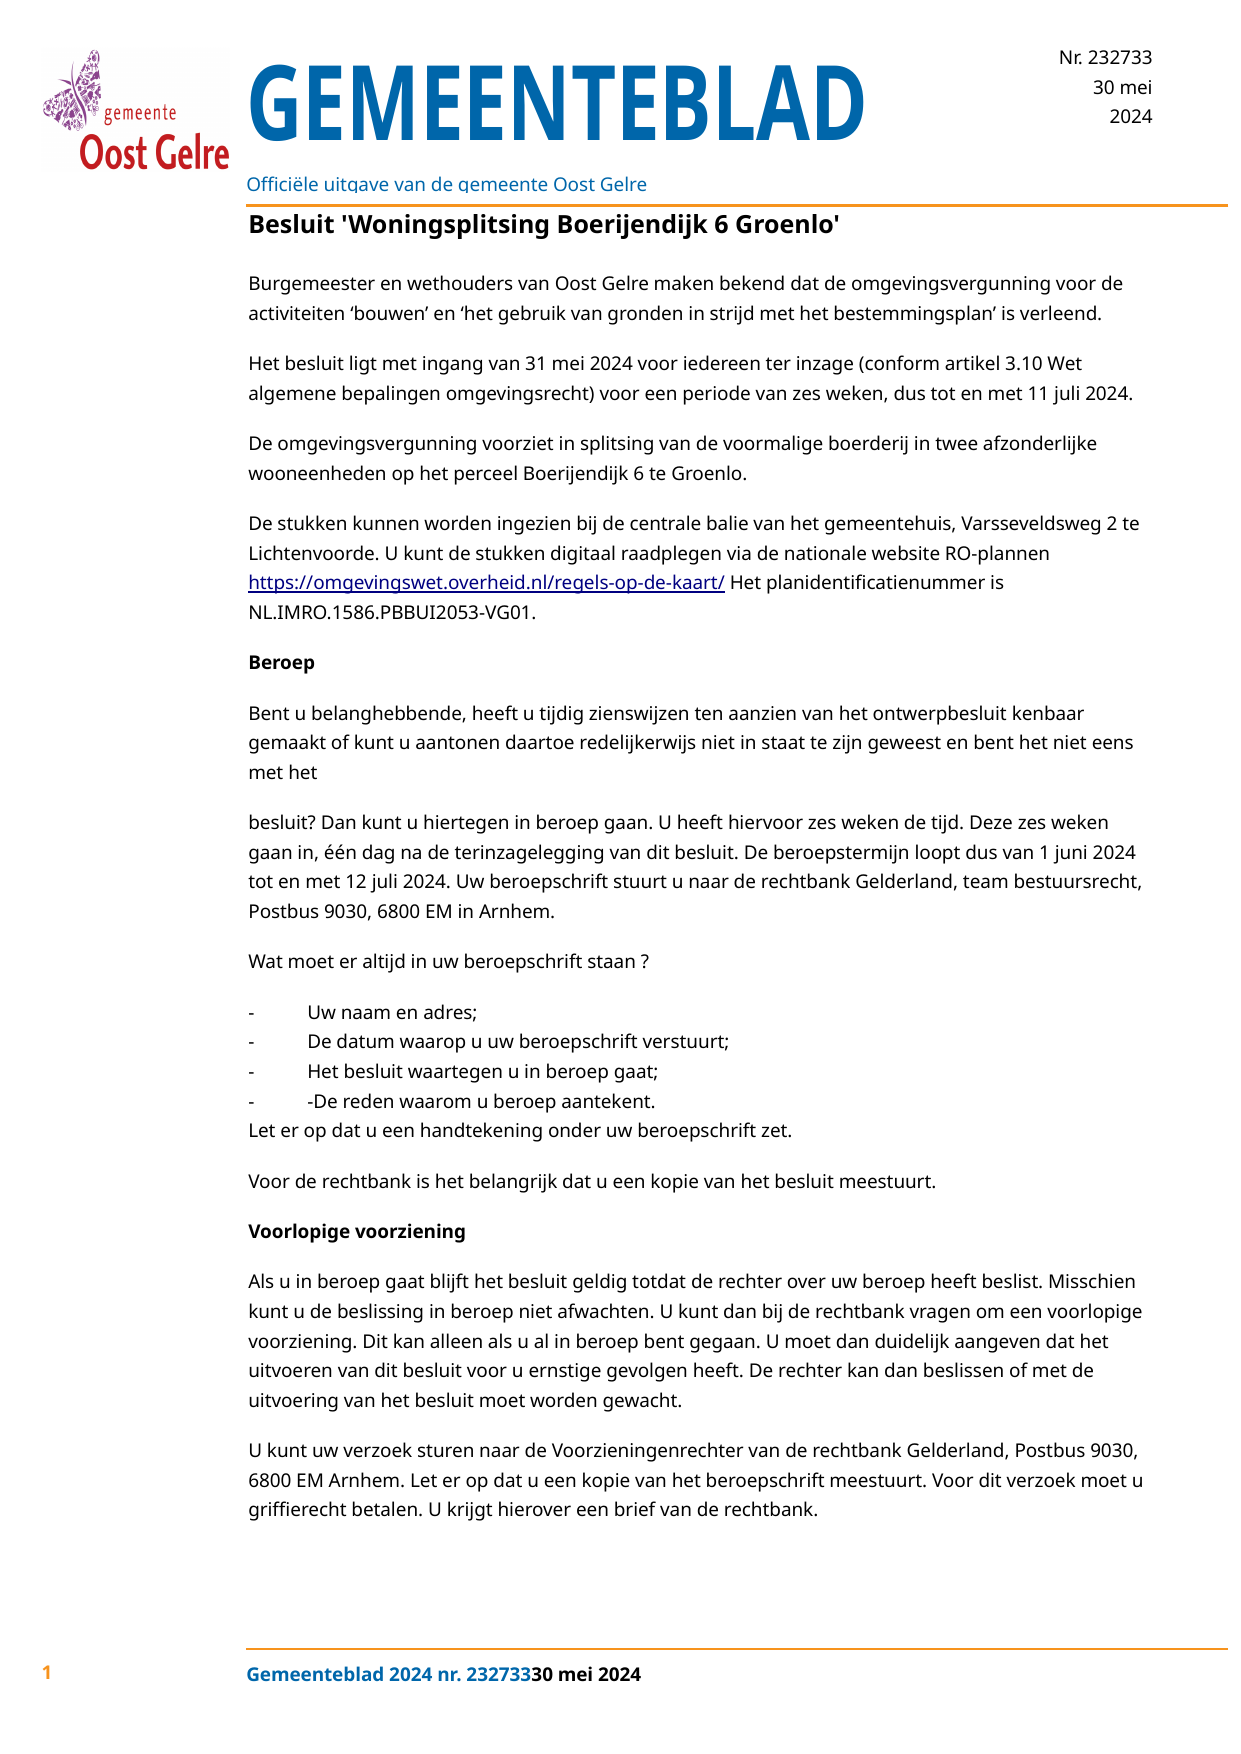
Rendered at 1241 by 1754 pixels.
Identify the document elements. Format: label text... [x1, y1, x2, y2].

picture [41, 47, 231, 172]
list Uw naam en adres; [248, 999, 1152, 1025]
text Voor de rechtbank is het belangrijk dat u een kopie van het besluit meestuurt. [248, 1168, 1152, 1193]
list Het besluit waartegen u in beroep gaat; [248, 1058, 1152, 1084]
text Burgemeester en wethouders van Oost Gelre maken bekend dat de omgevingsvergunning voor de activiteiten ‘bouwen’ en ‘het gebruik van gronden in strijd met het bestemmingsplan’ is verleend. [248, 270, 1152, 326]
text U kunt uw verzoek sturen naar de Voorzieningenrechter van de rechtbank Gelderland, Postbus 9030, 6800 EM Arnhem. Let er op dat u een kopie van het beroepschrift meestuurt. Voor dit verzoek moet u griffierecht betalen. U krijgt hierover een brief van de rechtbank. [248, 1437, 1152, 1522]
list -De reden waarom u beroep aantekent. [248, 1088, 1152, 1113]
text Wat moet er altijd in uw beroepschrift staan ? [248, 949, 1152, 974]
text Voorlopige voorziening [248, 1218, 1152, 1244]
text Als u in beroep gaat blijft het besluit geldig totdat de rechter over uw beroep heeft beslist. Misschien kunt u de beslissing in beroep niet afwachten. U kunt dan bij de rechtbank vragen om een voorlopige voorziening. Dit kan alleen als u al in beroep bent gegaan. U moet dan duidelijk aangeven dat het uitvoeren van dit besluit voor u ernstige gevolgen heeft. De rechter kan dan beslissen of met de uitvoering van het besluit moet worden gewacht. [248, 1269, 1152, 1413]
text Beroep [248, 649, 1152, 675]
text Let er op dat u een handtekening onder uw beroepschrift zet. [248, 1117, 1152, 1143]
text besluit? Dan kunt u hiertegen in beroep gaan. U heeft hiervoor zes weken de tijd. Deze zes weken gaan in, één dag na de terinzagelegging van dit besluit. De beroepstermijn loopt dus van 1 juni 2024 tot en met 12 juli 2024. Uw beroepschrift stuurt u naar de rechtbank Gelderland, team bestuursrecht, Postbus 9030, 6800 EM in Arnhem. [248, 809, 1152, 924]
list De datum waarop u uw beroepschrift verstuurt; [248, 1029, 1152, 1054]
text De stukken kunnen worden ingezien bij de centrale balie van het gemeentehuis, Varsseveldsweg 2 te Lichtenvoorde. U kunt de stukken digitaal raadplegen via de nationale website RO-plannen https://omgevingswet.overheid.nl/regels-op-de-kaart/ Het planidentificatienummer is NL.IMRO.1586.PBBUI2053-VG01. [248, 510, 1152, 625]
text De omgevingsvergunning voorziet in splitsing van de voormalige boerderij in twee afzonderlijke wooneenheden op het perceel Boerijendijk 6 te Groenlo. [248, 430, 1152, 486]
text Besluit 'Woningsplitsing Boerijendijk 6 Groenlo' [248, 207, 1152, 241]
text Bent u belanghebbende, heeft u tijdig zienswijzen ten aanzien van het ontwerpbesluit kenbaar gemaakt of kunt u aantonen daartoe redelijkerwijs niet in staat te zijn geweest en bent het niet eens met het [248, 700, 1152, 785]
text Het besluit ligt met ingang van 31 mei 2024 voor iedereen ter inzage (conform artikel 3.10 Wet algemene bepalingen omgevingsrecht) voor een periode van zes weken, dus tot en met 11 juli 2024. [248, 350, 1152, 406]
